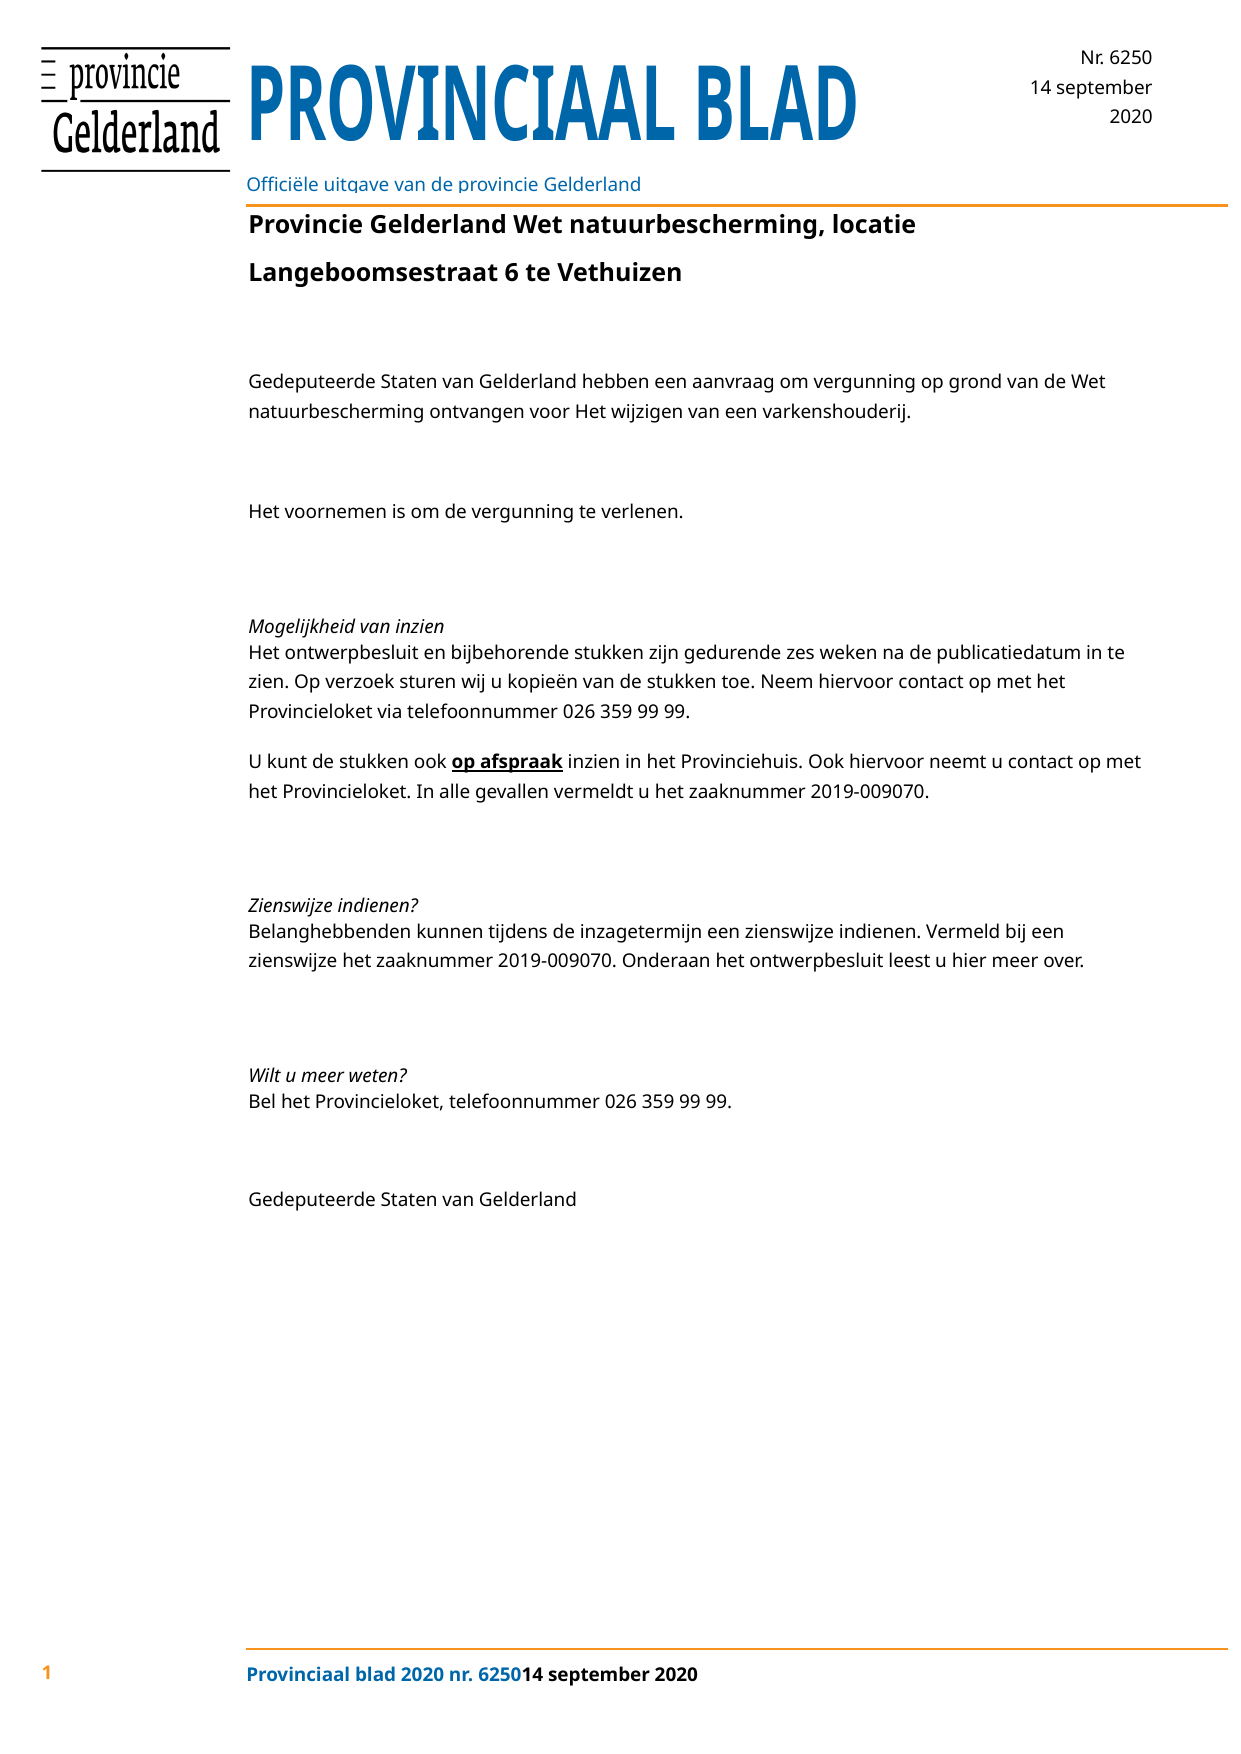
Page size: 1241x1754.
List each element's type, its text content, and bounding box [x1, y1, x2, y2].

text Belanghebbenden kunnen tijdens de inzagetermijn een zienswijze indienen. Vermeld bij een zienswijze het zaaknummer 2019-009070. Onderaan het ontwerpbesluit leest u hier meer over. [248, 918, 1152, 973]
text Wilt u meer weten? [248, 1062, 1152, 1088]
text Gedeputeerde Staten van Gelderland hebben een aanvraag om vergunning op grond van de Wet natuurbescherming ontvangen voor Het wijzigen van een varkenshouderij. [248, 368, 1152, 424]
text Zienswijze indienen? [248, 892, 1152, 918]
text Het voornemen is om de vergunning te verlenen. [248, 499, 1152, 524]
text Provincie Gelderland Wet natuurbescherming, locatie Langeboomsestraat 6 te Vethuizen [248, 207, 1152, 288]
text Mogelijkheid van inzien [248, 613, 1152, 639]
text Bel het Provincieloket, telefoonnummer 026 359 99 99. [248, 1088, 1152, 1113]
text Gedeputeerde Staten van Gelderland [248, 1186, 1152, 1212]
text U kunt de stukken ook op afspraak inzien in het Provinciehuis. Ook hiervoor neemt u contact op met het Provincieloket. In alle gevallen vermeldt u het zaaknummer 2019-009070. [248, 748, 1152, 804]
picture [41, 47, 231, 172]
text Het ontwerpbesluit en bijbehorende stukken zijn gedurende zes weken na de publicatiedatum in te zien. Op verzoek sturen wij u kopieën van de stukken toe. Neem hiervoor contact op met het Provincieloket via telefoonnummer 026 359 99 99. [248, 639, 1152, 724]
